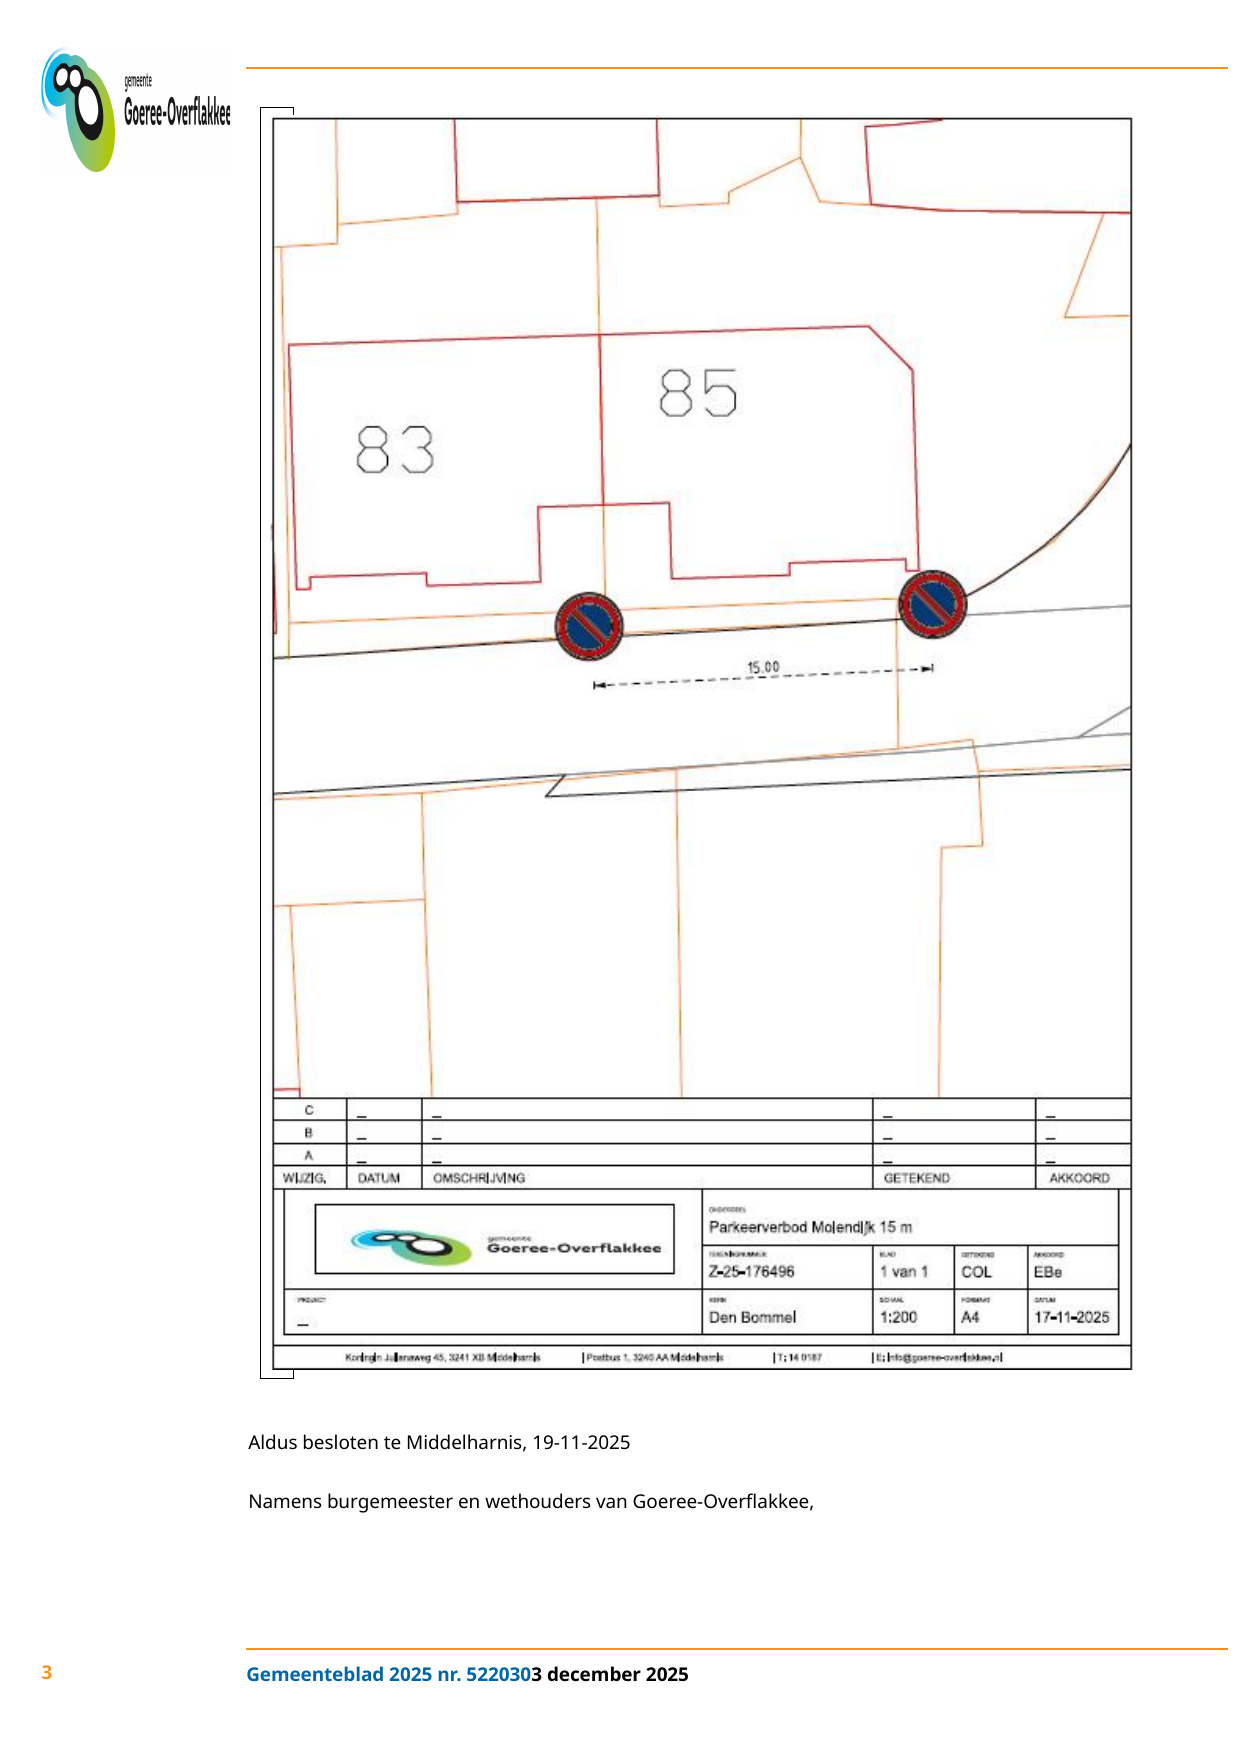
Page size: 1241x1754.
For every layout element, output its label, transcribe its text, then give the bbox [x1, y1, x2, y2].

text Namens burgemeester en wethouders van Goeree-Overflakkee, [248, 1488, 1152, 1514]
picture [268, 115, 1137, 1370]
picture [41, 47, 231, 172]
text Aldus besloten te Middelharnis, 19-11-2025 [248, 1429, 1152, 1455]
